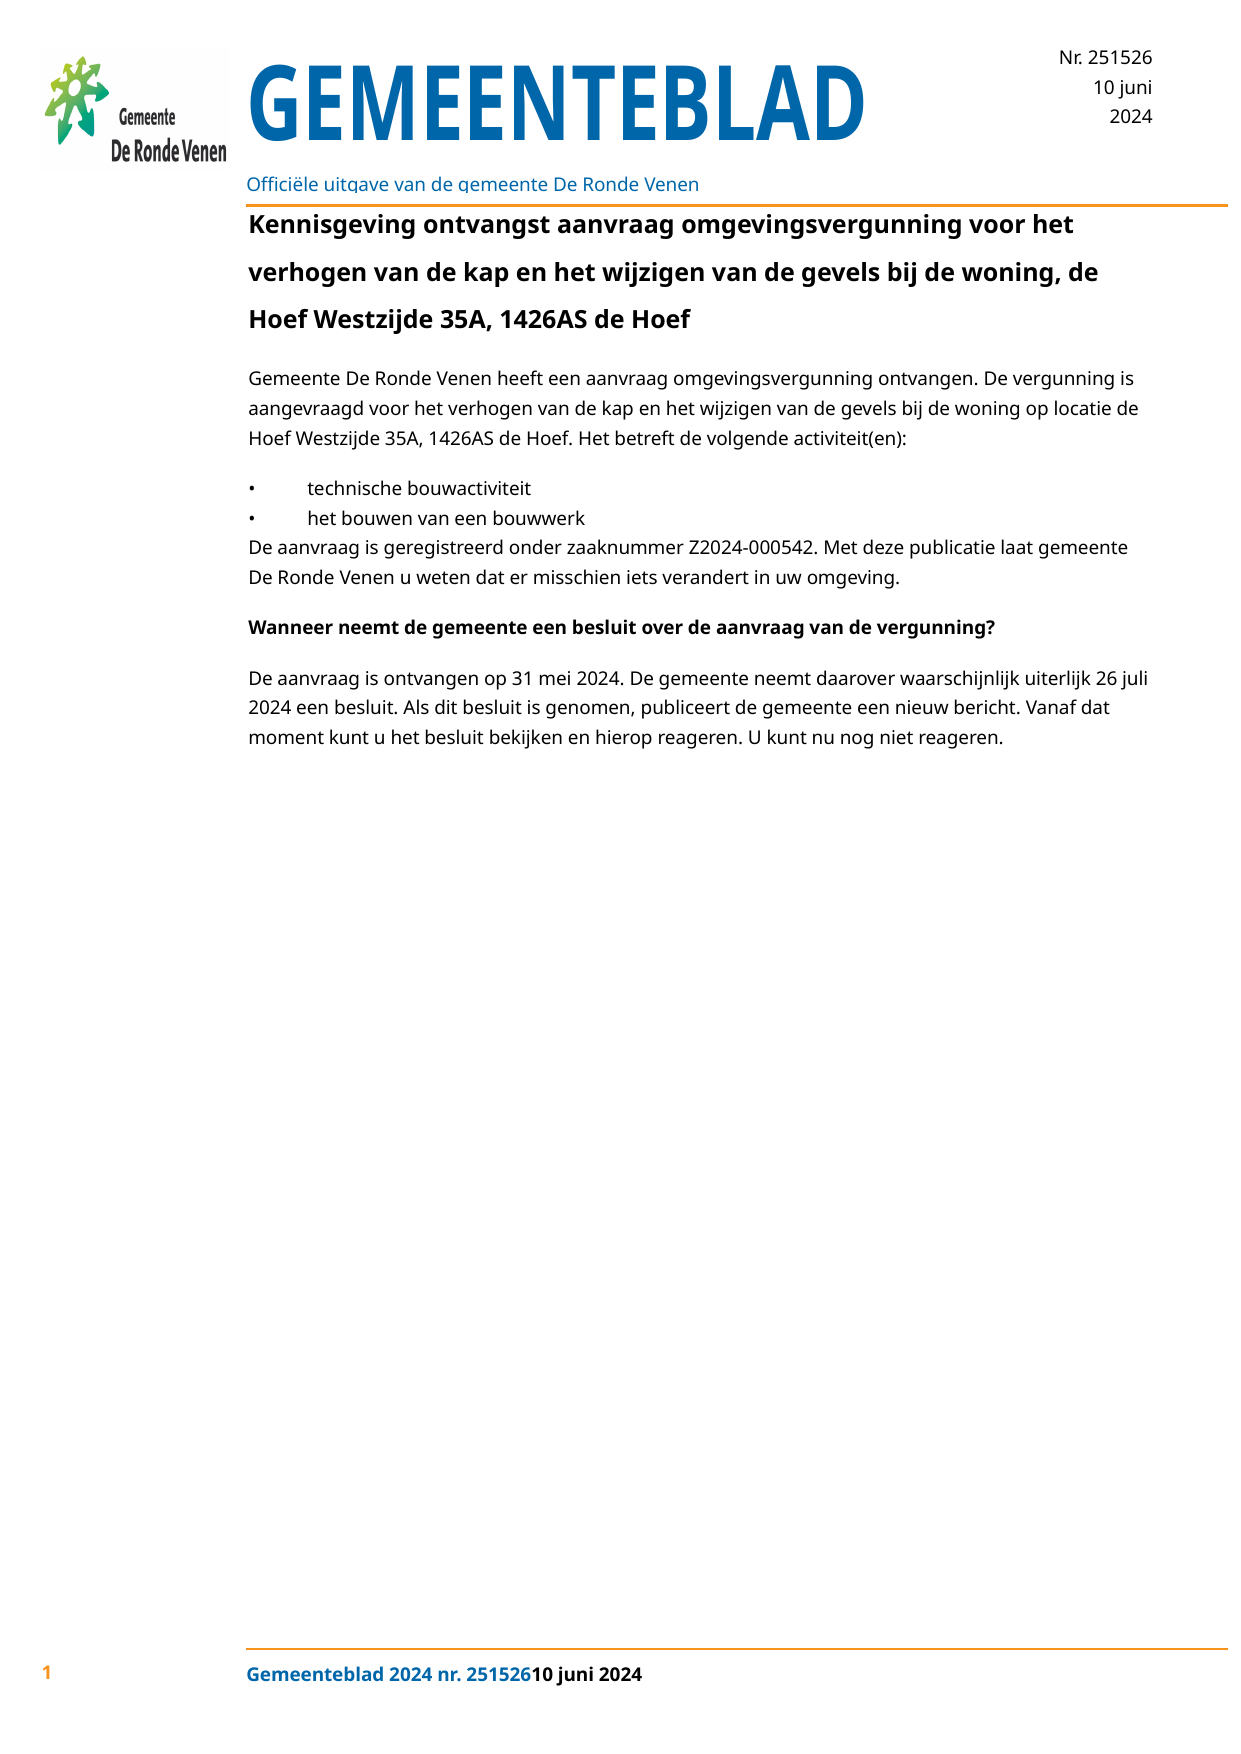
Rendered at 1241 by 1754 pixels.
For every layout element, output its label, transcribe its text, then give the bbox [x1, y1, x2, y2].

list het bouwen van een bouwwerk [248, 505, 1152, 530]
list technische bouwactiviteit [248, 475, 1152, 501]
text De aanvraag is geregistreerd onder zaaknummer Z2024-000542. Met deze publicatie laat gemeente De Ronde Venen u weten dat er misschien iets verandert in uw omgeving. [248, 534, 1152, 589]
text Kennisgeving ontvangst aanvraag omgevingsvergunning voor het verhogen van de kap en het wijzigen van de gevels bij de woning, de Hoef Westzijde 35A, 1426AS de Hoef [248, 207, 1152, 336]
text De aanvraag is ontvangen op 31 mei 2024. De gemeente neemt daarover waarschijnlijk uiterlijk 26 juli 2024 een besluit. Als dit besluit is genomen, publiceert de gemeente een nieuw bericht. Vanaf dat moment kunt u het besluit bekijken en hierop reageren. U kunt nu nog niet reageren. [248, 665, 1152, 749]
text Gemeente De Ronde Venen heeft een aanvraag omgevingsvergunning ontvangen. De vergunning is aangevraagd voor het verhogen van de kap en het wijzigen van de gevels bij de woning op locatie de Hoef Westzijde 35A, 1426AS de Hoef. Het betreft de volgende activiteit(en): [248, 366, 1152, 450]
text Wanneer neemt de gemeente een besluit over de aanvraag van de vergunning? [248, 614, 1152, 640]
picture [41, 47, 231, 172]
